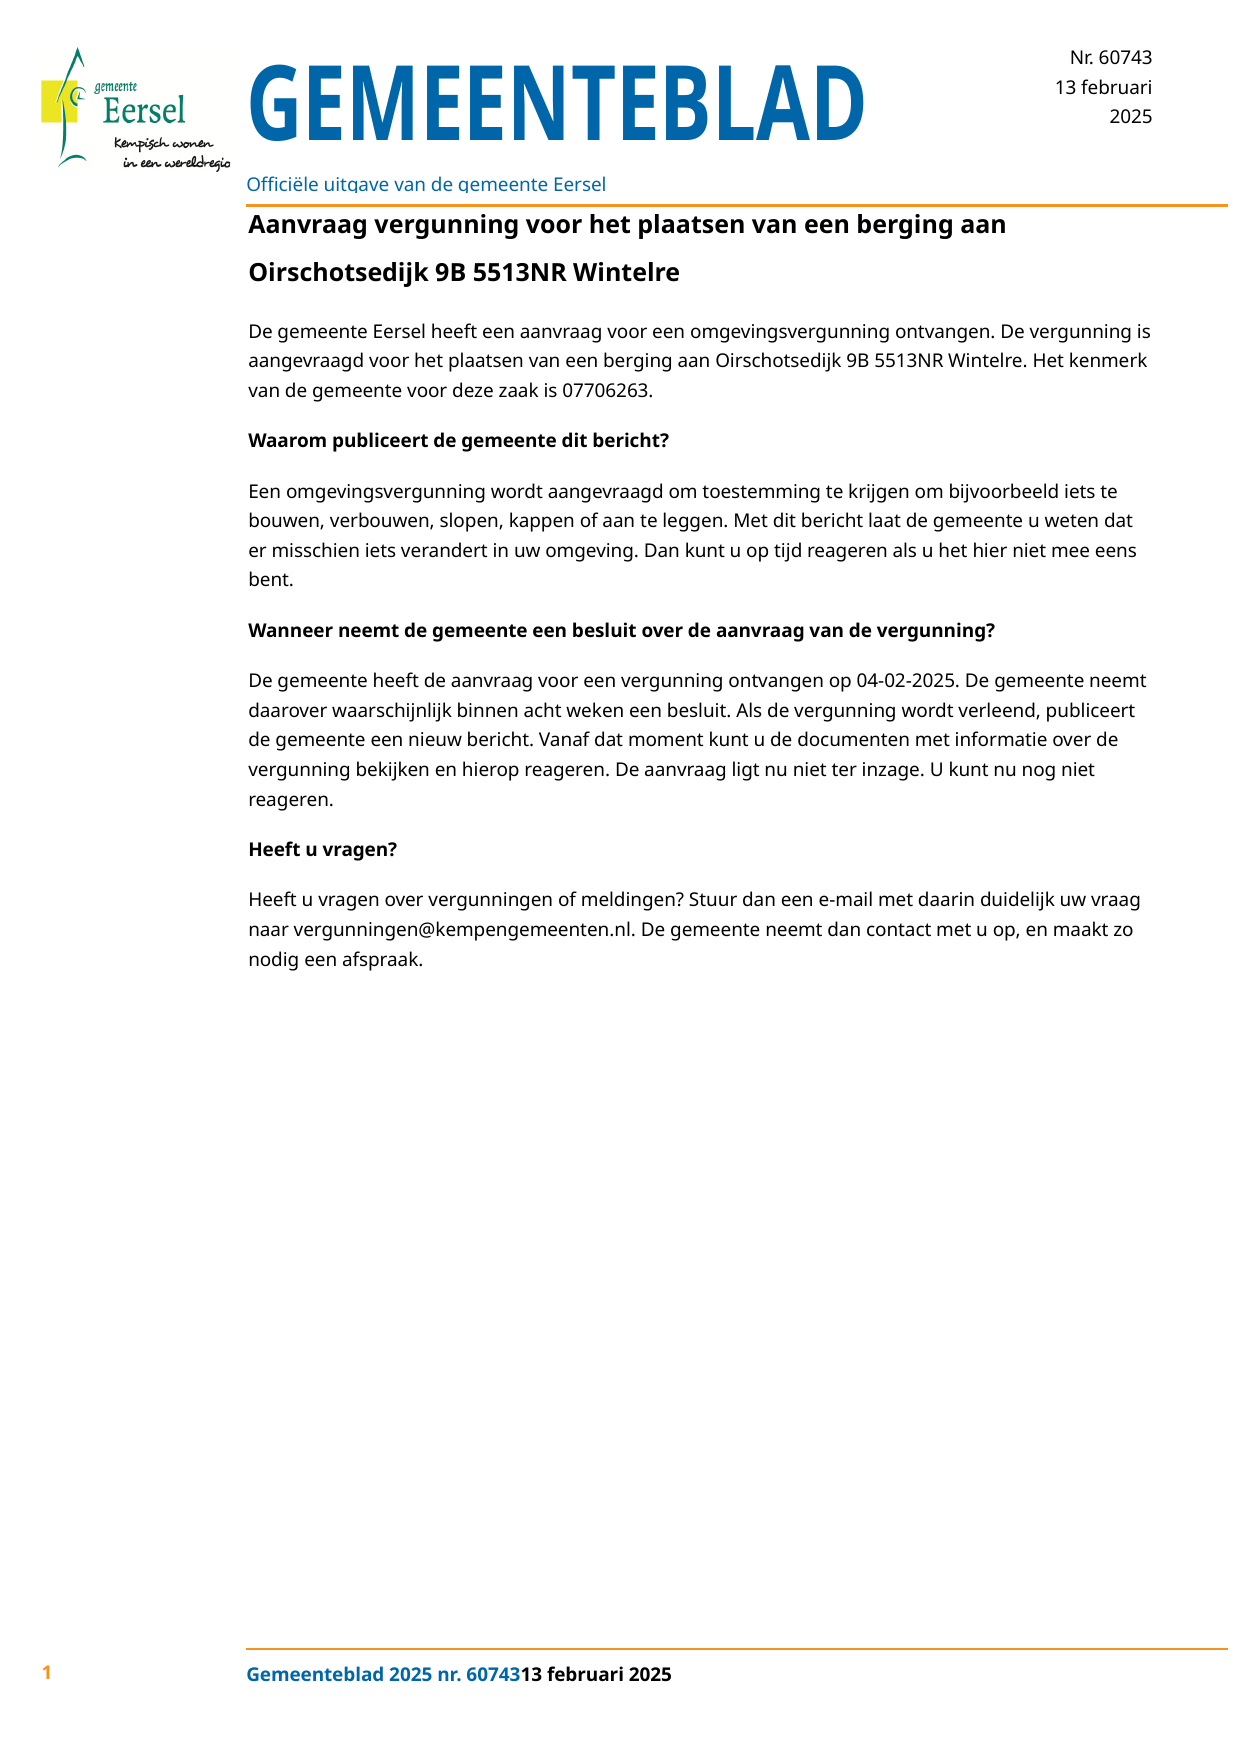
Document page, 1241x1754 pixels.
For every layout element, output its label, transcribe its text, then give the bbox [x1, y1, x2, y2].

text De gemeente Eersel heeft een aanvraag voor een omgevingsvergunning ontvangen. De vergunning is aangevraagd voor het plaatsen van een berging aan Oirschotsedijk 9B 5513NR Wintelre. Het kenmerk van de gemeente voor deze zaak is 07706263. [248, 318, 1152, 403]
text Wanneer neemt de gemeente een besluit over de aanvraag van de vergunning? [248, 617, 1152, 643]
text Een omgevingsvergunning wordt aangevraagd om toestemming te krijgen om bijvoorbeeld iets te bouwen, verbouwen, slopen, kappen of aan te leggen. Met dit bericht laat de gemeente u weten dat er misschien iets verandert in uw omgeving. Dan kunt u op tijd reageren als u het hier niet mee eens bent. [248, 478, 1152, 592]
text Heeft u vragen? [248, 836, 1152, 862]
text Aanvraag vergunning voor het plaatsen van een berging aan Oirschotsedijk 9B 5513NR Wintelre [248, 207, 1152, 288]
picture [41, 47, 231, 172]
text De gemeente heeft de aanvraag voor een vergunning ontvangen op 04-02-2025. De gemeente neemt daarover waarschijnlijk binnen acht weken een besluit. Als de vergunning wordt verleend, publiceert de gemeente een nieuw bericht. Vanaf dat moment kunt u de documenten met informatie over de vergunning bekijken en hierop reageren. De aanvraag ligt nu niet ter inzage. U kunt nu nog niet reageren. [248, 667, 1152, 812]
text Heeft u vragen over vergunningen of meldingen? Stuur dan een e-mail met daarin duidelijk uw vraag naar vergunningen@kempengemeenten.nl. De gemeente neemt dan contact met u op, en maakt zo nodig een afspraak. [248, 887, 1152, 972]
text Waarom publiceert de gemeente dit bericht? [248, 427, 1152, 453]
